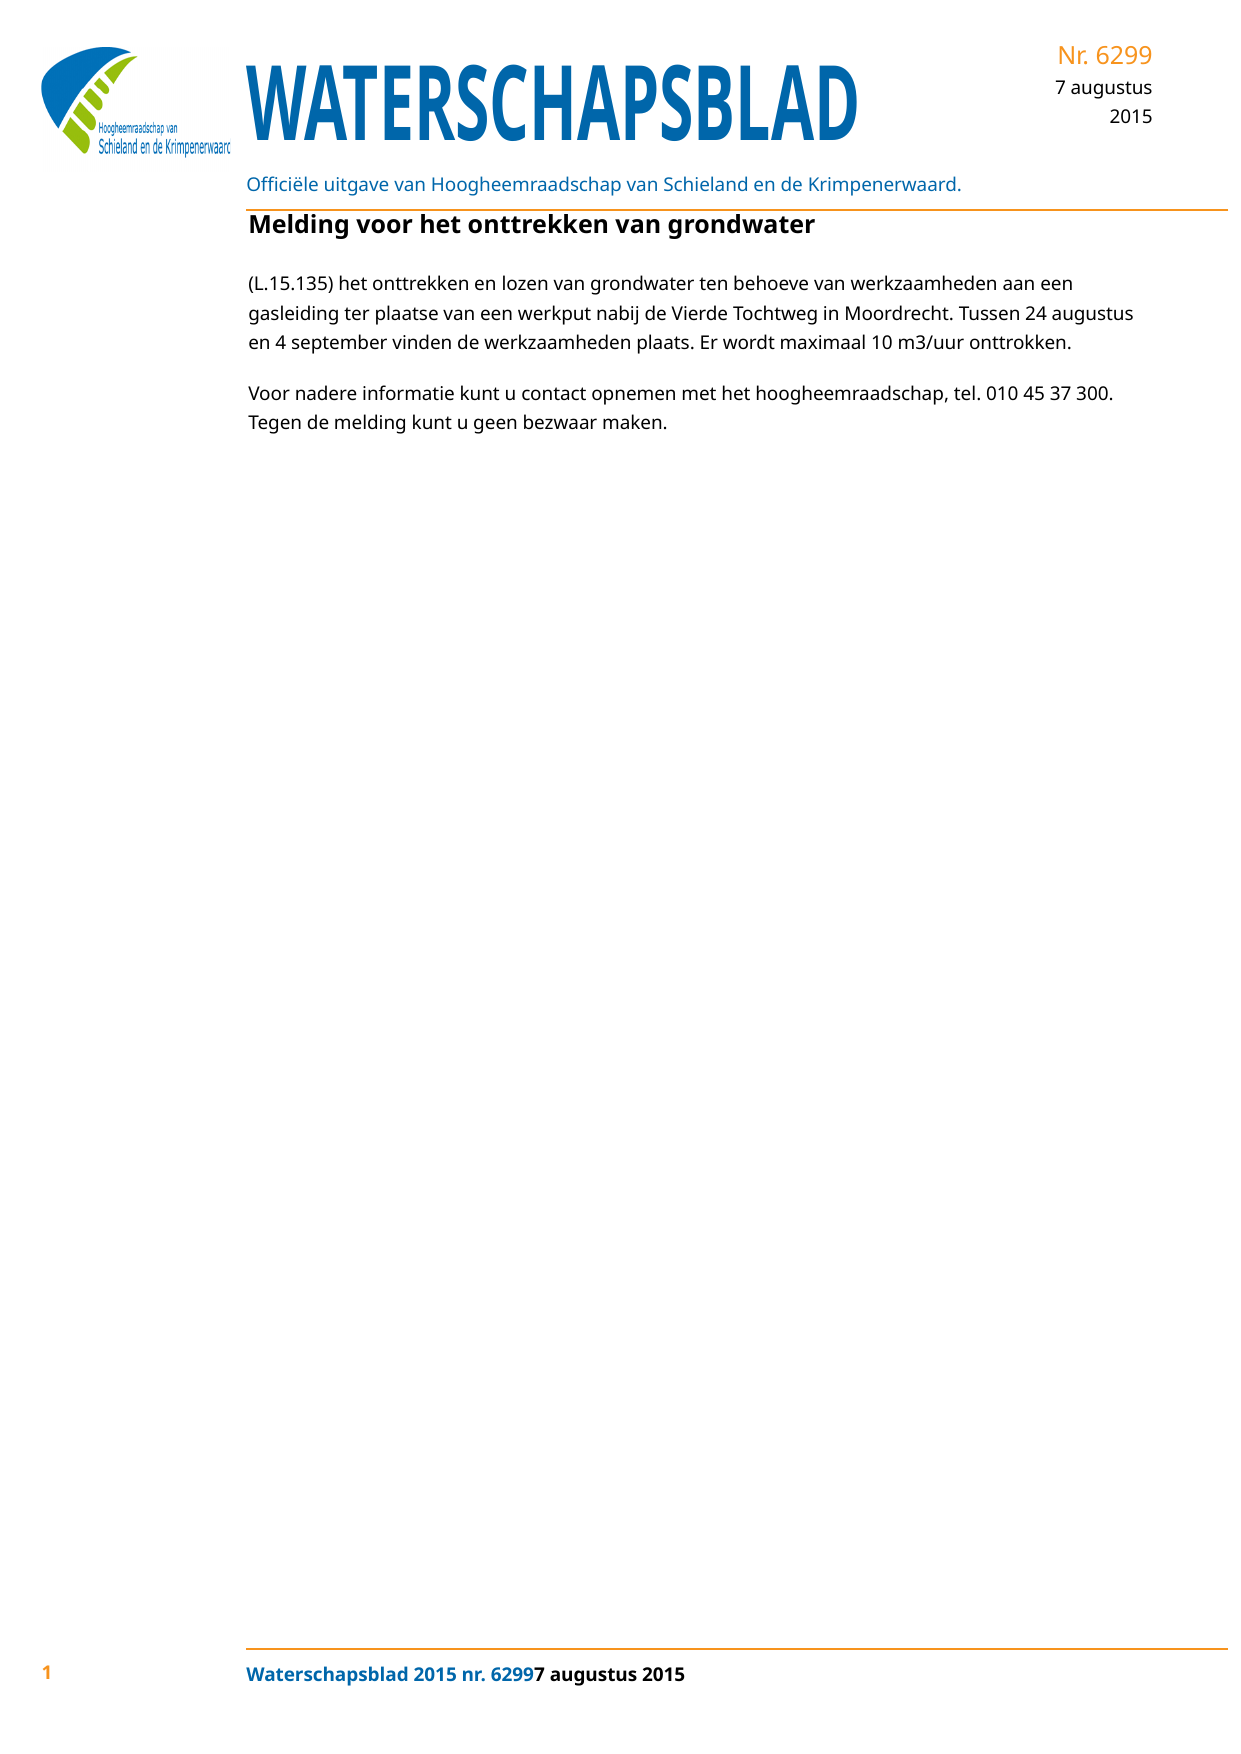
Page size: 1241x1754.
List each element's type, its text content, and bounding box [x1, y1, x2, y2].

text (L.15.135) het onttrekken en lozen van grondwater ten behoeve van werkzaamheden aan een gasleiding ter plaatse van een werkput nabij de Vierde Tochtweg in Moordrecht. Tussen 24 augustus en 4 september vinden de werkzaamheden plaats. Er wordt maximaal 10 m3/uur onttrokken. [248, 270, 1152, 355]
text Voor nadere informatie kunt u contact opnemen met het hoogheemraadschap, tel. 010 45 37 300. Tegen de melding kunt u geen bezwaar maken. [248, 380, 1152, 435]
picture [41, 47, 231, 172]
text Melding voor het onttrekken van grondwater [248, 211, 1152, 241]
